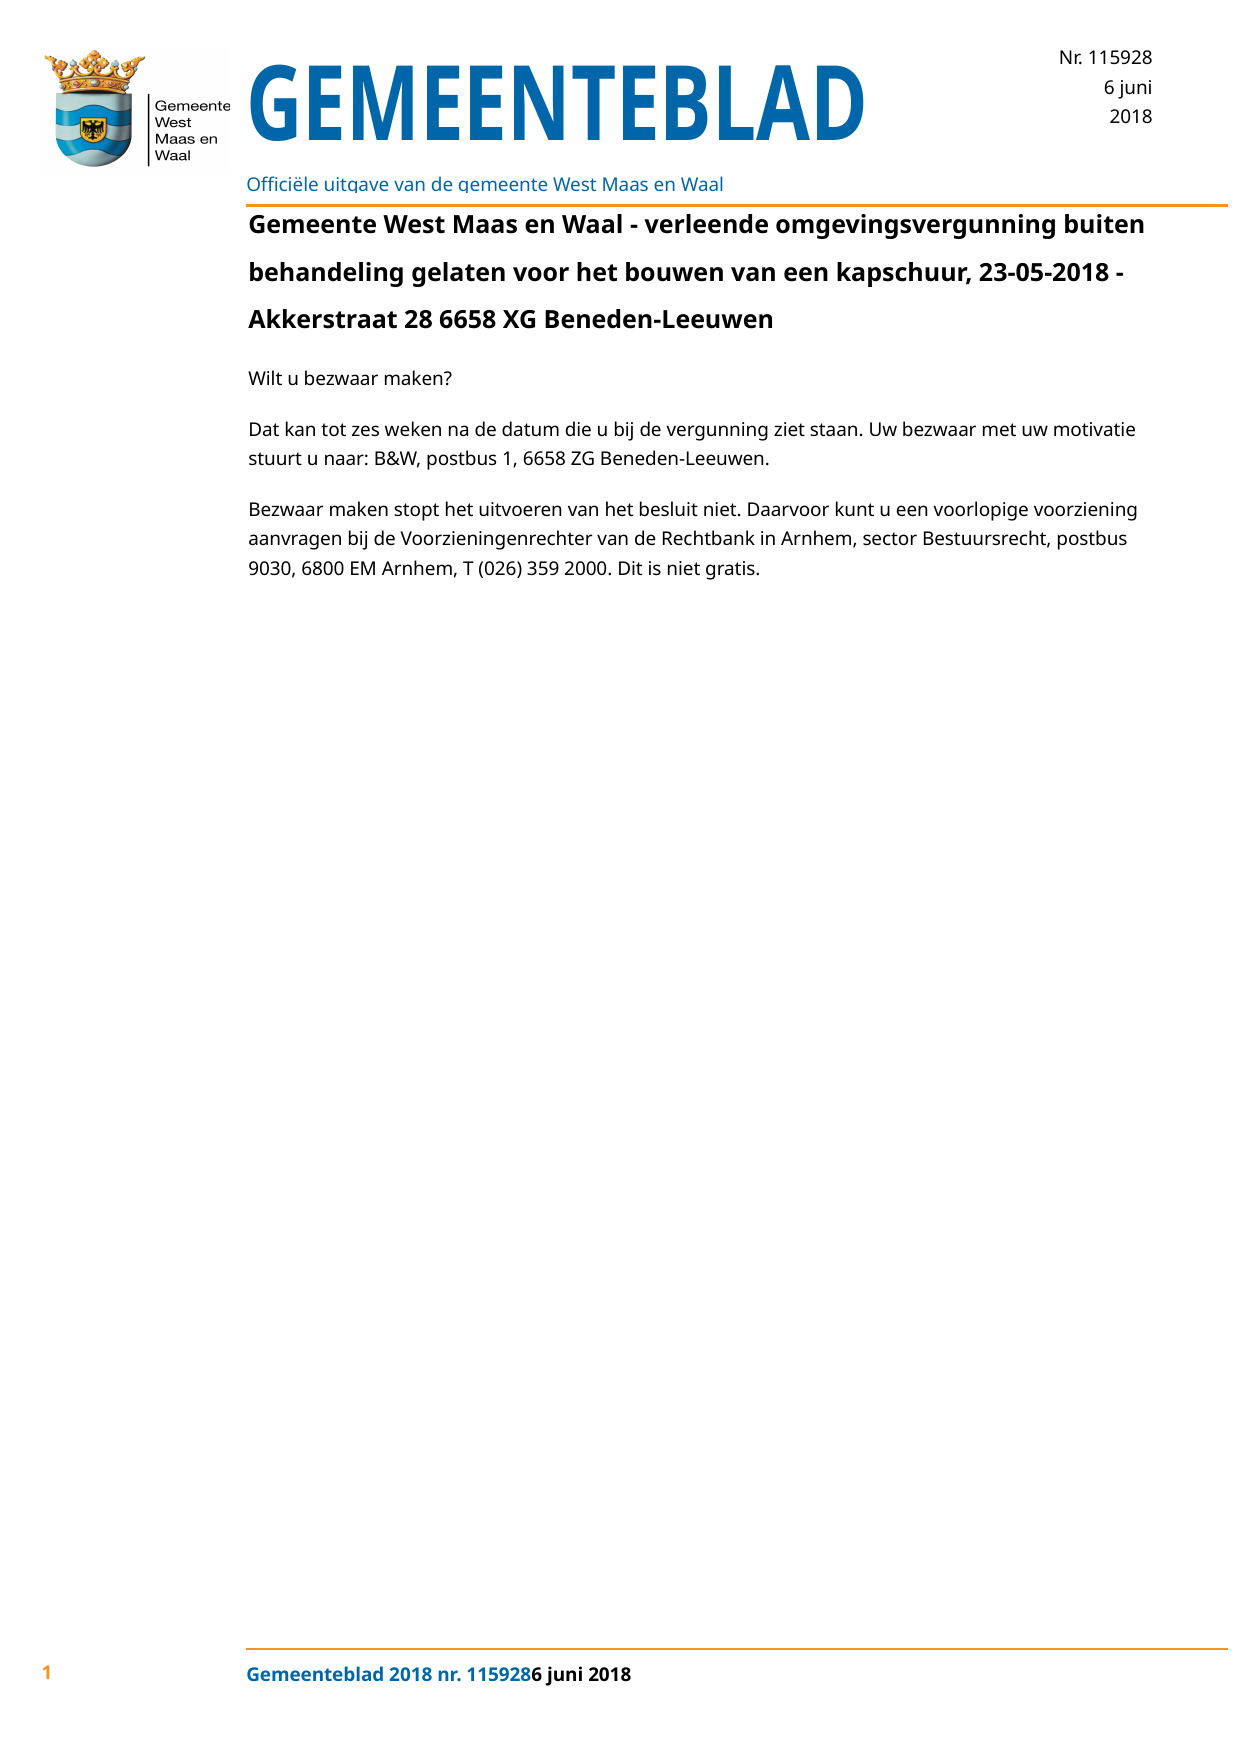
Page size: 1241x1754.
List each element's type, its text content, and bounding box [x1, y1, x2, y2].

picture [41, 47, 231, 172]
text Gemeente West Maas en Waal - verleende omgevingsvergunning buiten behandeling gelaten voor het bouwen van een kapschuur, 23-05-2018 - Akkerstraat 28 6658 XG Beneden-Leeuwen [248, 207, 1152, 336]
text Bezwaar maken stopt het uitvoeren van het besluit niet. Daarvoor kunt u een voorlopige voorziening aanvragen bij de Voorzieningenrechter van de Rechtbank in Arnhem, sector Bestuursrecht, postbus 9030, 6800 EM Arnhem, T (026) 359 2000. Dit is niet gratis. [248, 496, 1152, 581]
text Dat kan tot zes weken na de datum die u bij de vergunning ziet staan. Uw bezwaar met uw motivatie stuurt u naar: B&W, postbus 1, 6658 ZG Beneden-Leeuwen. [248, 416, 1152, 471]
text Wilt u bezwaar maken? [248, 366, 1152, 391]
